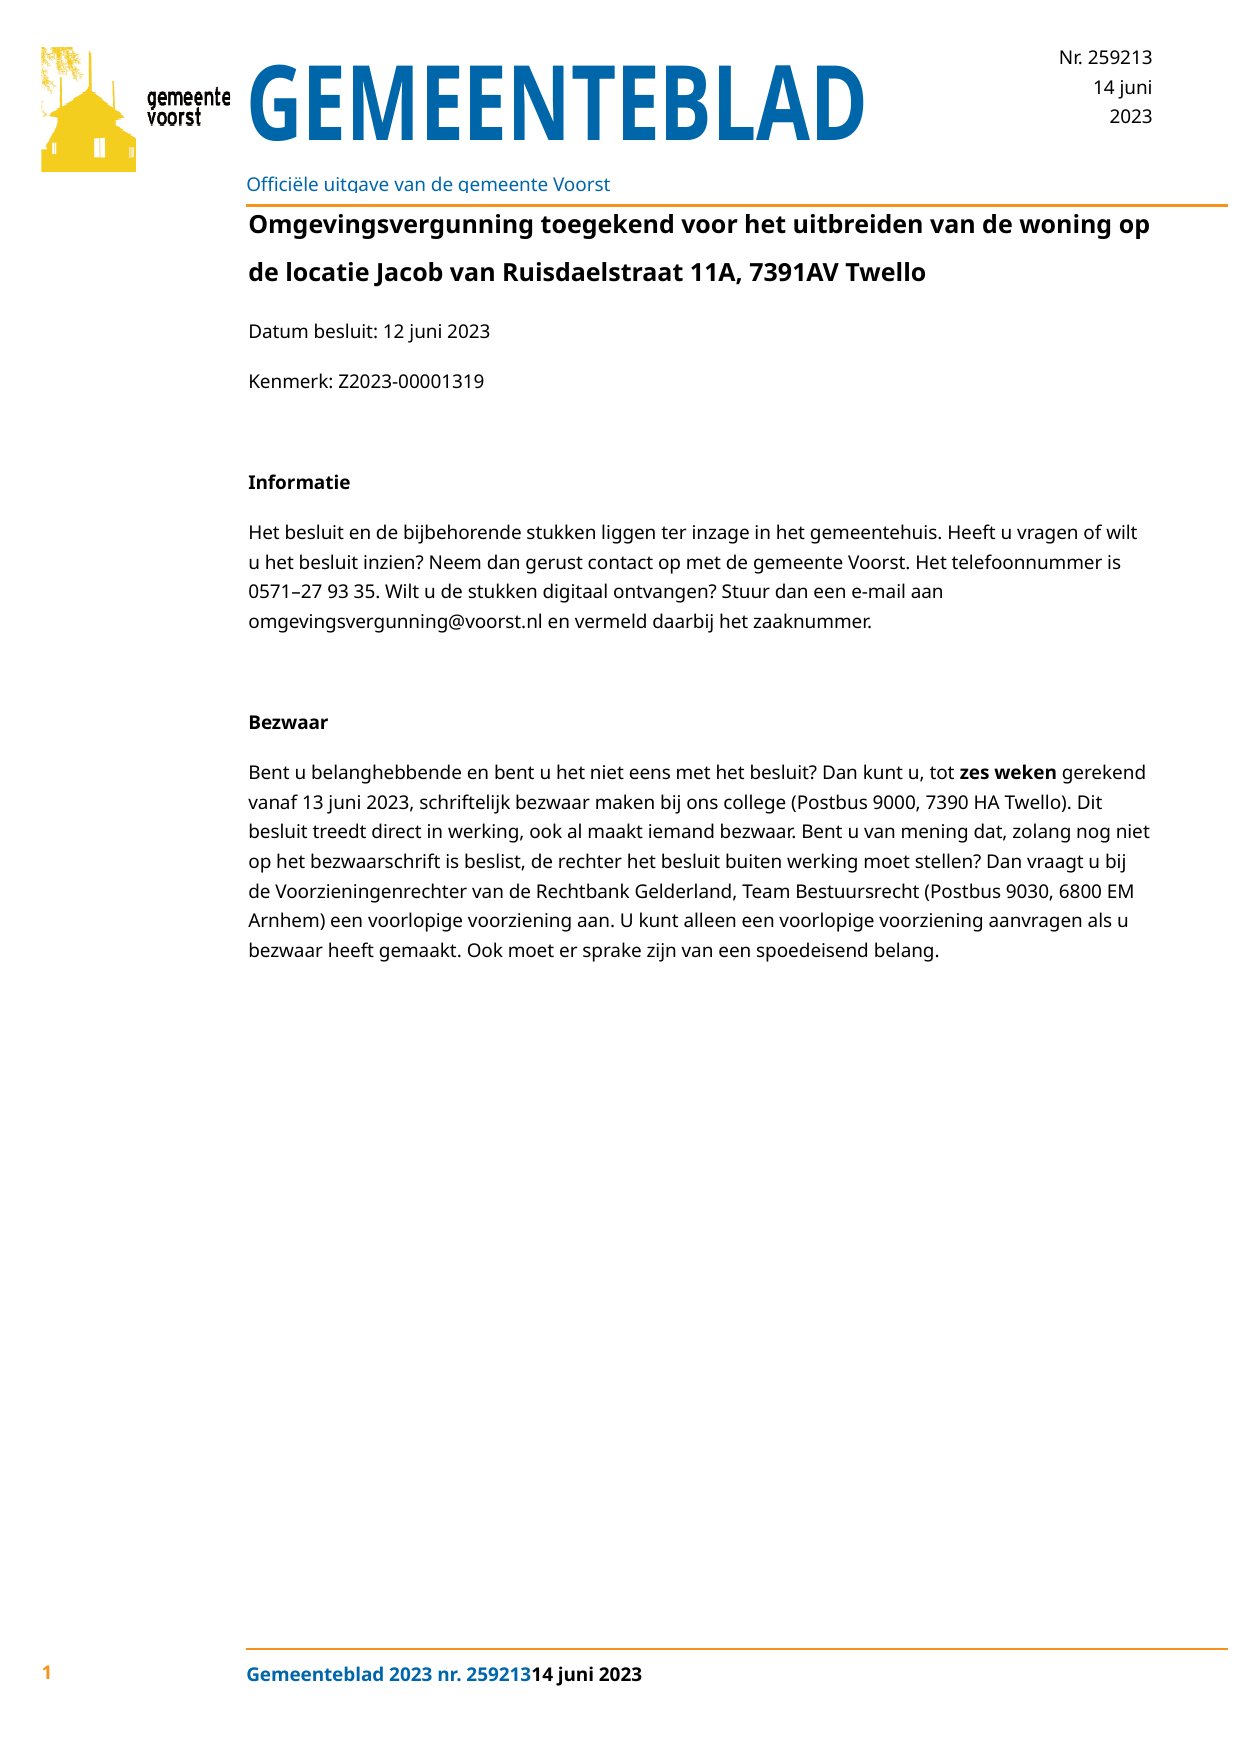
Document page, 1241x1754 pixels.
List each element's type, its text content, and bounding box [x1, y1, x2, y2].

text Datum besluit: 12 juni 2023 [248, 318, 1152, 344]
text Omgevingsvergunning toegekend voor het uitbreiden van de woning op de locatie Jacob van Ruisdaelstraat 11A, 7391AV Twello [248, 207, 1152, 288]
text Bezwaar [248, 709, 1152, 735]
text Het besluit en de bijbehorende stukken liggen ter inzage in het gemeentehuis. Heeft u vragen of wilt u het besluit inzien? Neem dan gerust contact op met de gemeente Voorst. Het telefoonnummer is 0571–27 93 35. Wilt u de stukken digitaal ontvangen? Stuur dan een e-mail aan omgevingsvergunning@voorst.nl en vermeld daarbij het zaaknummer. [248, 519, 1152, 634]
picture [41, 47, 231, 172]
text Kenmerk: Z2023-00001319 [248, 368, 1152, 394]
text Informatie [248, 469, 1152, 495]
text Bent u belanghebbende en bent u het niet eens met het besluit? Dan kunt u, tot zes weken gerekend vanaf 13 juni 2023, schriftelijk bezwaar maken bij ons college (Postbus 9000, 7390 HA Twello). Dit besluit treedt direct in werking, ook al maakt iemand bezwaar. Bent u van mening dat, zolang nog niet op het bezwaarschrift is beslist, de rechter het besluit buiten werking moet stellen? Dan vraagt u bij de Voorzieningenrechter van de Rechtbank Gelderland, Team Bestuursrecht (Postbus 9030, 6800 EM Arnhem) een voorlopige voorziening aan. U kunt alleen een voorlopige voorziening aanvragen als u bezwaar heeft gemaakt. Ook moet er sprake zijn van een spoedeisend belang. [248, 759, 1152, 963]
